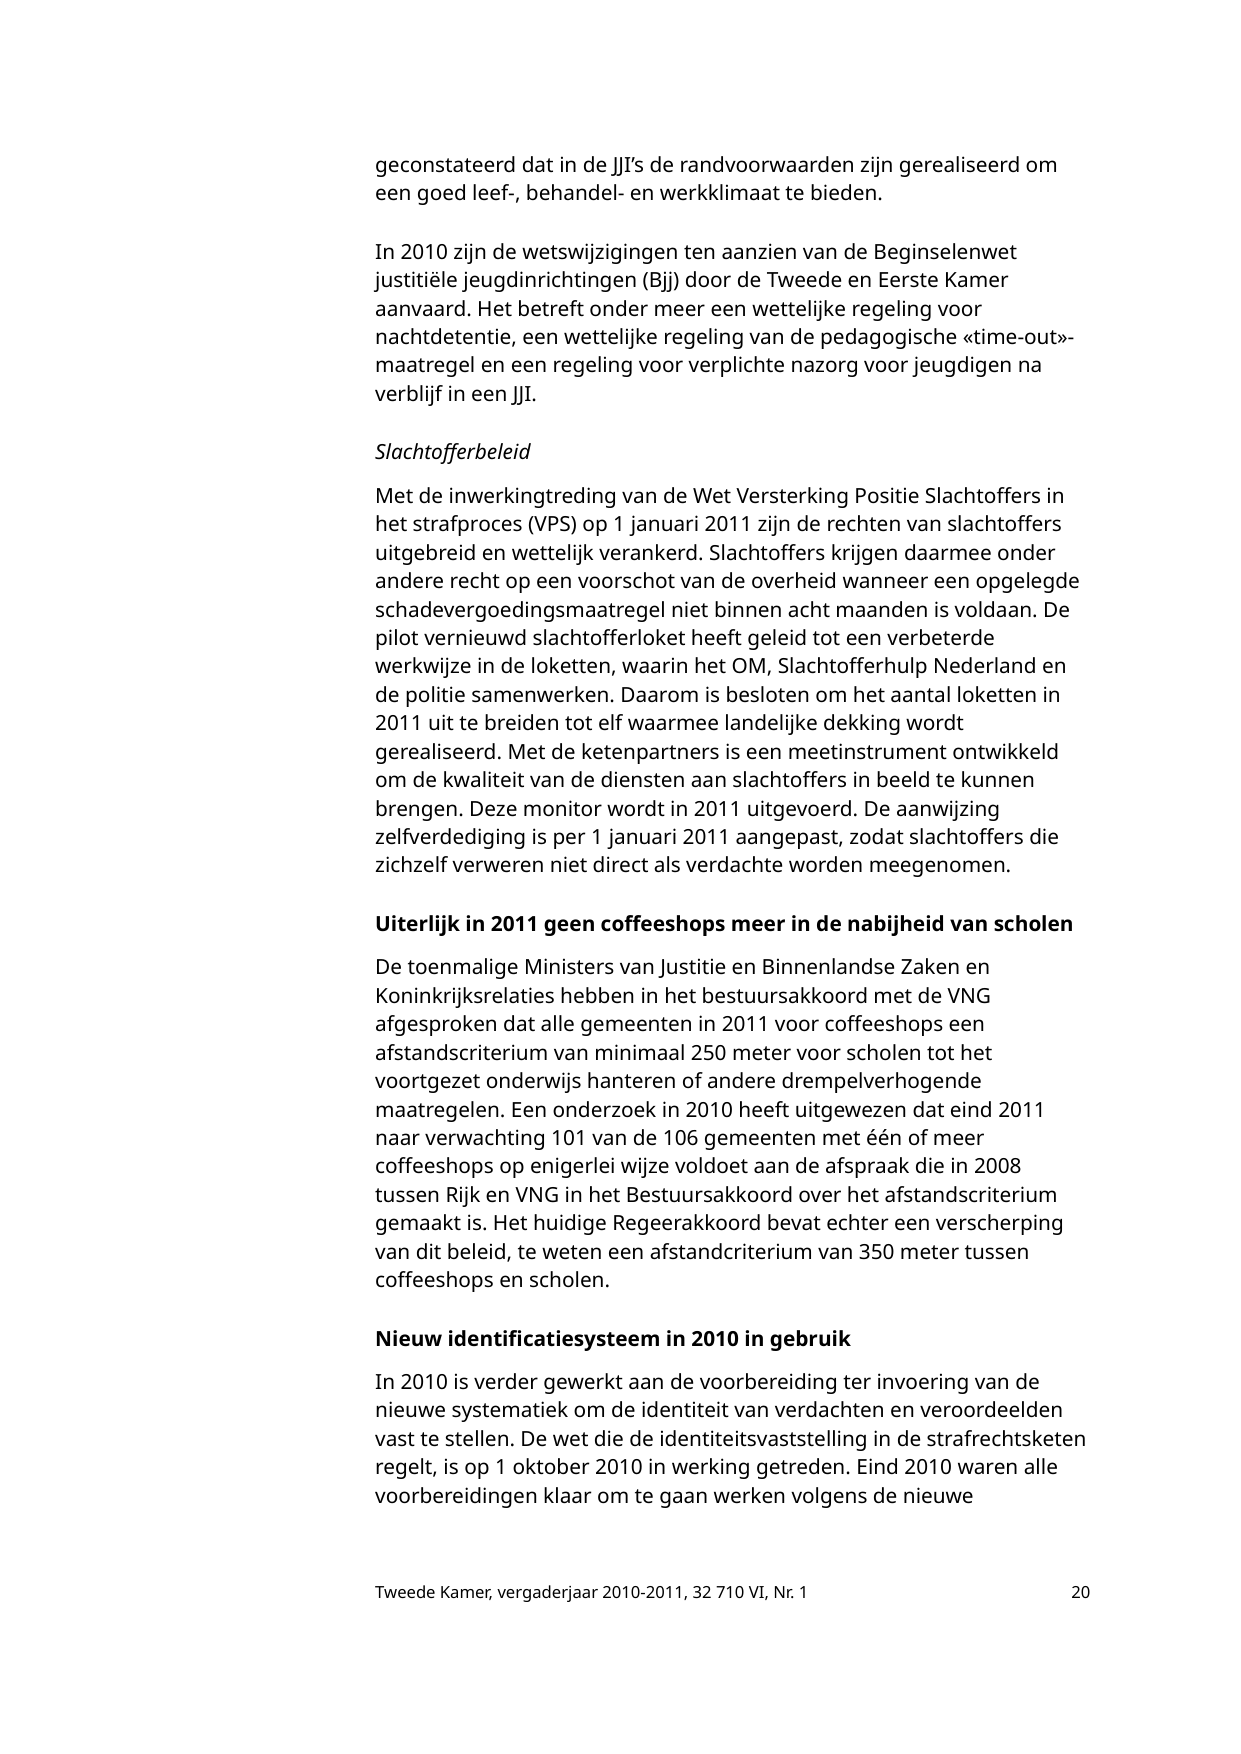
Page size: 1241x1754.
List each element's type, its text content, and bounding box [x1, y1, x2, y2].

text Slachtofferbeleid [375, 437, 1090, 466]
text In 2010 is verder gewerkt aan de voorbereiding ter invoering van de nieuwe systematiek om de identiteit van verdachten en veroordeelden vast te stellen. De wet die de identiteitsvaststelling in de strafrechtsketen regelt, is op 1 oktober 2010 in werking getreden. Eind 2010 waren alle voorbereidingen klaar om te gaan werken volgens de nieuwe [375, 1367, 1090, 1509]
text Met de inwerkingtreding van de Wet Versterking Positie Slachtoffers in het strafproces (VPS) op 1 januari 2011 zijn de rechten van slachtoffers uitgebreid en wettelijk verankerd. Slachtoffers krijgen daarmee onder andere recht op een voorschot van de overheid wanneer een opgelegde schadevergoedingsmaatregel niet binnen acht maanden is voldaan. De pilot vernieuwd slachtofferloket heeft geleid tot een verbeterde werkwijze in de loketten, waarin het OM, Slachtofferhulp Nederland en de politie samenwerken. Daarom is besloten om het aantal loketten in 2011 uit te breiden tot elf waarmee landelijke dekking wordt gerealiseerd. Met de ketenpartners is een meetinstrument ontwikkeld om de kwaliteit van de diensten aan slachtoffers in beeld te kunnen brengen. Deze monitor wordt in 2011 uitgevoerd. De aanwijzing zelfverdediging is per 1 januari 2011 aangepast, zodat slachtoffers die zichzelf verweren niet direct als verdachte worden meegenomen. [375, 481, 1090, 879]
text In 2010 zijn de wetswijzigingen ten aanzien van de Beginselenwet justitiële jeugdinrichtingen (Bjj) door de Tweede en Eerste Kamer aanvaard. Het betreft onder meer een wettelijke regeling voor nachtdetentie, een wettelijke regeling van de pedagogische «time-out»-maatregel en een regeling voor verplichte nazorg voor jeugdigen na verblijf in een JJI. [375, 237, 1090, 407]
text geconstateerd dat in de JJI’s de randvoorwaarden zijn gerealiseerd om een goed leef-, behandel- en werkklimaat te bieden. [375, 150, 1090, 207]
text Uiterlijk in 2011 geen coffeeshops meer in de nabijheid van scholen [375, 909, 1090, 937]
text Nieuw identificatiesysteem in 2010 in gebruik [375, 1324, 1090, 1352]
text De toenmalige Ministers van Justitie en Binnenlandse Zaken en Koninkrijksrelaties hebben in het bestuursakkoord met de VNG afgesproken dat alle gemeenten in 2011 voor coffeeshops een afstandscriterium van minimaal 250 meter voor scholen tot het voortgezet onderwijs hanteren of andere drempelverhogende maatregelen. Een onderzoek in 2010 heeft uitgewezen dat eind 2011 naar verwachting 101 van de 106 gemeenten met één of meer coffeeshops op enigerlei wijze voldoet aan de afspraak die in 2008 tussen Rijk en VNG in het Bestuursakkoord over het afstandscriterium gemaakt is. Het huidige Regeerakkoord bevat echter een verscherping van dit beleid, te weten een afstandcriterium van 350 meter tussen coffeeshops en scholen. [375, 952, 1090, 1294]
